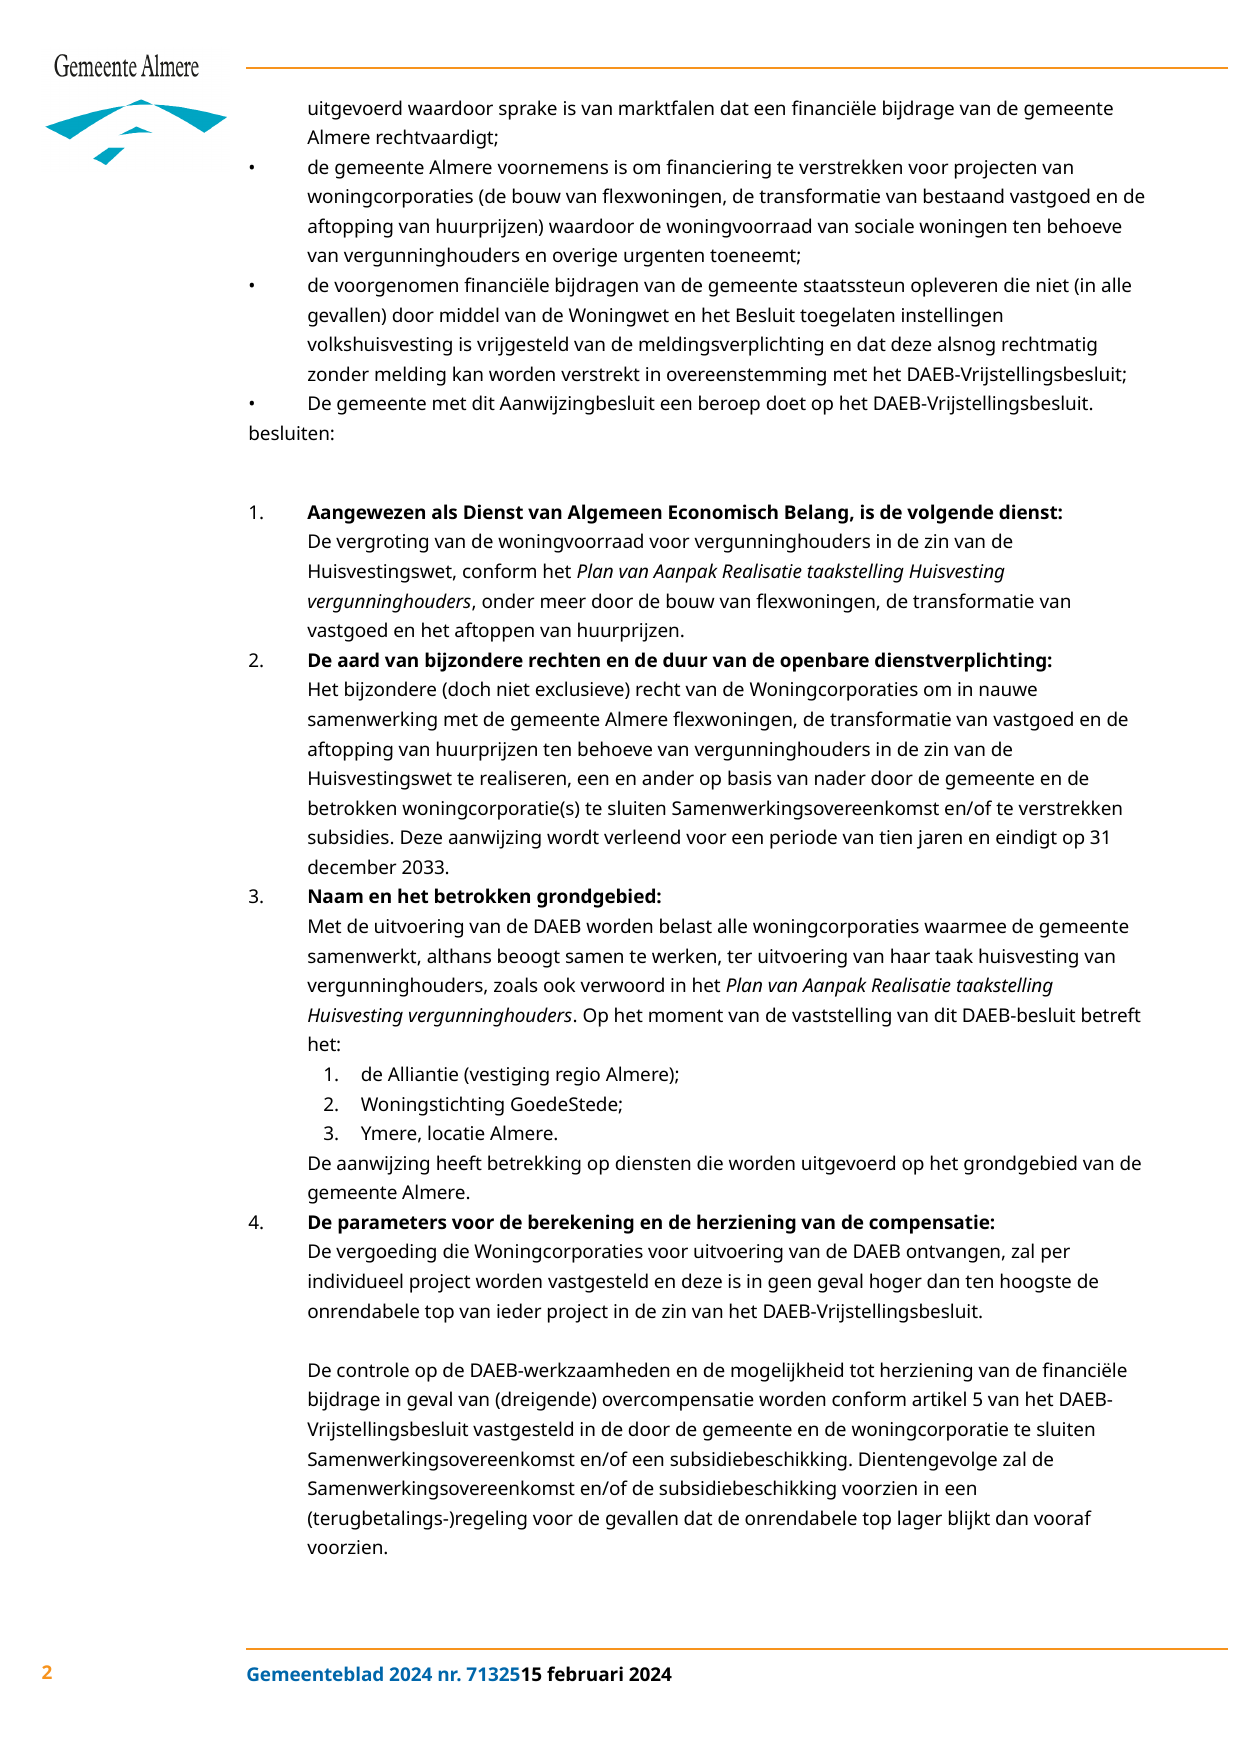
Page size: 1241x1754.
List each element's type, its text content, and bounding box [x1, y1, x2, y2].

list de voorgenomen financiële bijdragen van de gemeente staatssteun opleveren die niet (in alle gevallen) door middel van de Woningwet en het Besluit toegelaten instellingen volkshuisvesting is vrijgesteld van de meldingsverplichting en dat deze alsnog rechtmatig zonder melding kan worden verstrekt in overeenstemming met het DAEB-Vrijstellingsbesluit; [248, 272, 1152, 387]
text besluiten: [248, 420, 1152, 446]
picture [41, 47, 231, 172]
list Het bijzondere (doch niet exclusieve) recht van de Woningcorporaties om in nauwe samenwerking met de gemeente Almere flexwoningen, de transformatie van vastgoed en de aftopping van huurprijzen ten behoeve van vergunninghouders in de zin van de Huisvestingswet te realiseren, een en ander op basis van nader door de gemeente en de betrokken woningcorporatie(s) te sluiten Samenwerkingsovereenkomst en/of te verstrekken subsidies. Deze aanwijzing wordt verleend voor een periode van tien jaren en eindigt op 31 december 2033. [248, 677, 1152, 880]
list Met de uitvoering van de DAEB worden belast alle woningcorporaties waarmee de gemeente samenwerkt, althans beoogt samen te werken, ter uitvoering van haar taak huisvesting van vergunninghouders, zoals ook verwoord in het Plan van Aanpak Realisatie taakstelling Huisvesting vergunninghouders. Op het moment van de vaststelling van dit DAEB-besluit betreft het: [248, 913, 1152, 1057]
list De vergoeding die Woningcorporaties voor uitvoering van de DAEB ontvangen, zal per individueel project worden vastgesteld en deze is in geen geval hoger dan ten hoogste de onrendabele top van ieder project in de zin van het DAEB-Vrijstellingsbesluit. [248, 1239, 1152, 1323]
list de Alliantie (vestiging regio Almere); [323, 1061, 1152, 1087]
list de gemeente Almere voornemens is om financiering te verstrekken voor projecten van woningcorporaties (de bouw van flexwoningen, de transformatie van bestaand vastgoed en de aftopping van huurprijzen) waardoor de woningvoorraad van sociale woningen ten behoeve van vergunninghouders en overige urgenten toeneemt; [248, 154, 1152, 268]
list De controle op de DAEB-werkzaamheden en de mogelijkheid tot herziening van de financiële bijdrage in geval van (dreigende) overcompensatie worden conform artikel 5 van het DAEB-Vrijstellingsbesluit vastgesteld in de door de gemeente en de woningcorporatie te sluiten Samenwerkingsovereenkomst en/of een subsidiebeschikking. Dientengevolge zal de Samenwerkingsovereenkomst en/of de subsidiebeschikking voorzien in een (terugbetalings-)regeling voor de gevallen dat de onrendabele top lager blijkt dan vooraf voorzien. [248, 1357, 1152, 1560]
list De vergroting van de woningvoorraad voor vergunninghouders in de zin van de Huisvestingswet, conform het Plan van Aanpak Realisatie taakstelling Huisvesting vergunninghouders, onder meer door de bouw van flexwoningen, de transformatie van vastgoed en het aftoppen van huurprijzen. [248, 529, 1152, 643]
list Aangewezen als Dienst van Algemeen Economisch Belang, is de volgende dienst: [248, 499, 1152, 525]
list Ymere, locatie Almere. [323, 1120, 1152, 1146]
list Naam en het betrokken grondgebied: [248, 884, 1152, 909]
list De parameters voor de berekening en de herziening van de compensatie: [248, 1209, 1152, 1235]
list Woningstichting GoedeStede; [323, 1091, 1152, 1116]
list De aanwijzing heeft betrekking op diensten die worden uitgevoerd op het grondgebied van de gemeente Almere. [248, 1150, 1152, 1205]
list De aard van bijzondere rechten en de duur van de openbare dienstverplichting: [248, 647, 1152, 673]
list De gemeente met dit Aanwijzingbesluit een beroep doet op het DAEB-Vrijstellingsbesluit. [248, 391, 1152, 416]
list uitgevoerd waardoor sprake is van marktfalen dat een financiële bijdrage van de gemeente Almere rechtvaardigt; [248, 95, 1152, 150]
